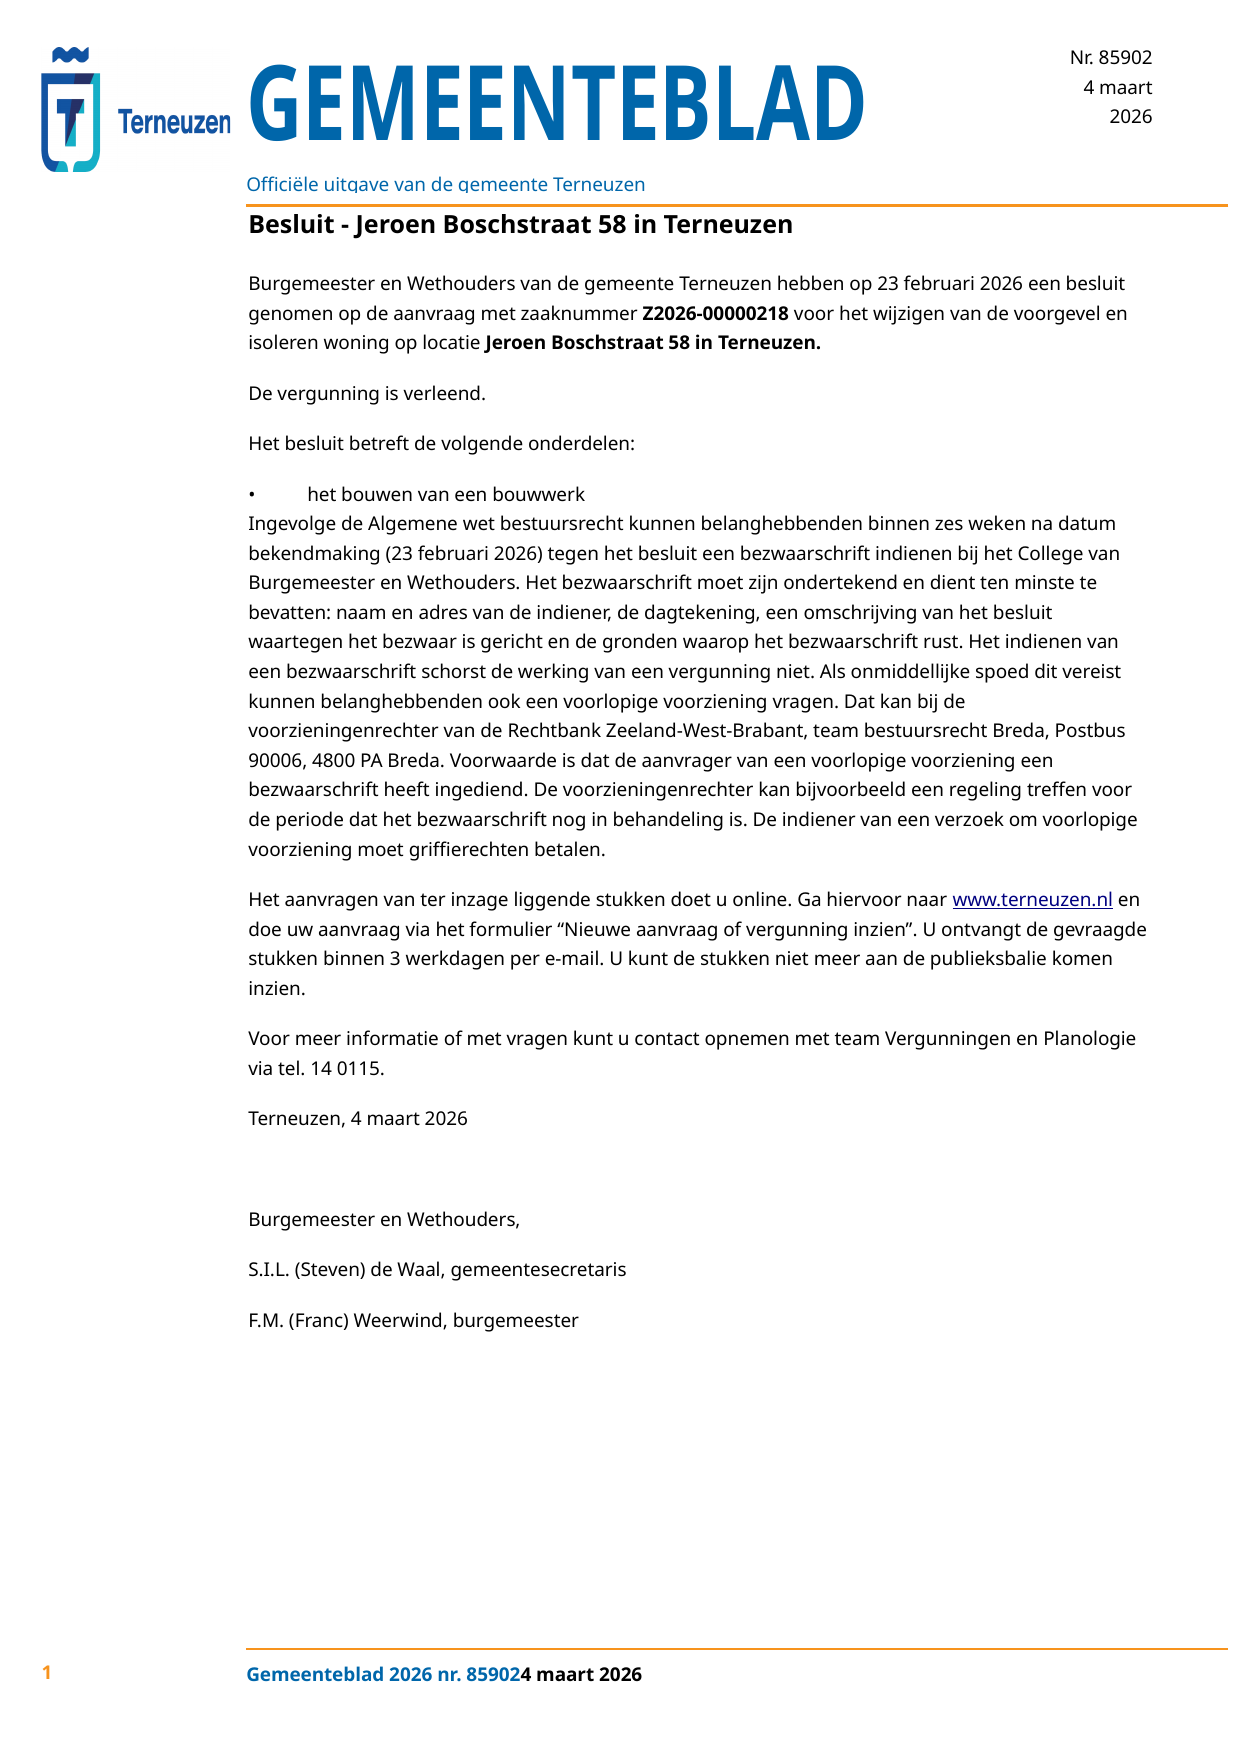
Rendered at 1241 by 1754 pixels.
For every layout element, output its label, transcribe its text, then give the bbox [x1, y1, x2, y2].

text Voor meer informatie of met vragen kunt u contact opnemen met team Vergunningen en Planologie via tel. 14 0115. [248, 1025, 1152, 1081]
text Het aanvragen van ter inzage liggende stukken doet u online. Ga hiervoor naar www.terneuzen.nl en doe uw aanvraag via het formulier “Nieuwe aanvraag of vergunning inzien”. U ontvangt de gevraagde stukken binnen 3 werkdagen per e-mail. U kunt de stukken niet meer aan de publieksbalie komen inzien. [248, 886, 1152, 1001]
list het bouwen van een bouwwerk [248, 481, 1152, 506]
text Besluit - Jeroen Boschstraat 58 in Terneuzen [248, 207, 1152, 241]
picture [41, 47, 231, 172]
text De vergunning is verleend. [248, 380, 1152, 406]
text Het besluit betreft de volgende onderdelen: [248, 430, 1152, 456]
text Burgemeester en Wethouders, [248, 1206, 1152, 1232]
text Burgemeester en Wethouders van de gemeente Terneuzen hebben op 23 februari 2026 een besluit genomen op de aanvraag met zaaknummer Z2026-00000218 voor het wijzigen van de voorgevel en isoleren woning op locatie Jeroen Boschstraat 58 in Terneuzen. [248, 270, 1152, 355]
text F.M. (Franc) Weerwind, burgemeester [248, 1307, 1152, 1333]
text Terneuzen, 4 maart 2026 [248, 1105, 1152, 1131]
text S.I.L. (Steven) de Waal, gemeentesecretaris [248, 1257, 1152, 1282]
text Ingevolge de Algemene wet bestuursrecht kunnen belanghebbenden binnen zes weken na datum bekendmaking (23 februari 2026) tegen het besluit een bezwaarschrift indienen bij het College van Burgemeester en Wethouders. Het bezwaarschrift moet zijn ondertekend en dient ten minste te bevatten: naam en adres van de indiener, de dagtekening, een omschrijving van het besluit waartegen het bezwaar is gericht en de gronden waarop het bezwaarschrift rust. Het indienen van een bezwaarschrift schorst de werking van een vergunning niet. Als onmiddellijke spoed dit vereist kunnen belanghebbenden ook een voorlopige voorziening vragen. Dat kan bij de voorzieningenrechter van de Rechtbank Zeeland-West-Brabant, team bestuursrecht Breda, Postbus 90006, 4800 PA Breda. Voorwaarde is dat de aanvrager van een voorlopige voorziening een bezwaarschrift heeft ingediend. De voorzieningenrechter kan bijvoorbeeld een regeling treffen voor de periode dat het bezwaarschrift nog in behandeling is. De indiener van een verzoek om voorlopige voorziening moet griffierechten betalen. [248, 510, 1152, 861]
